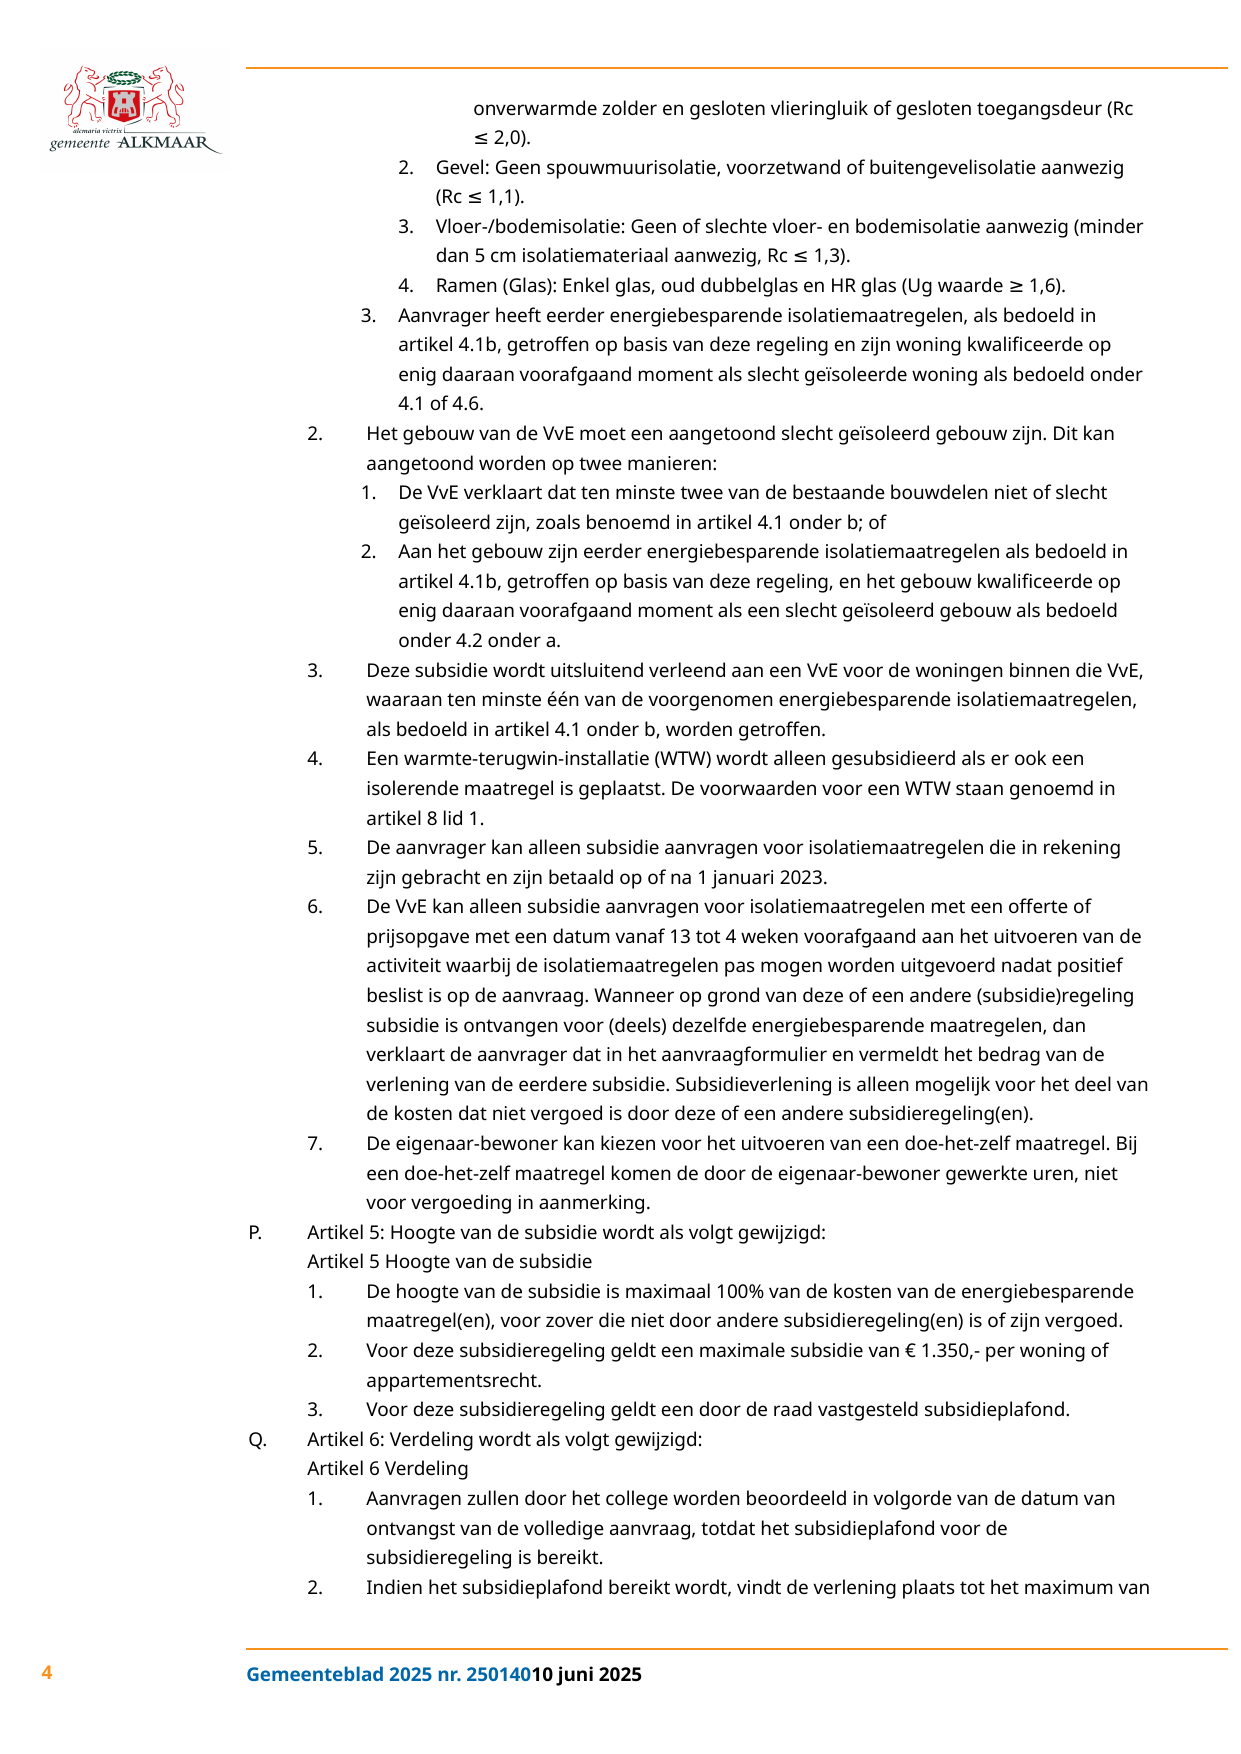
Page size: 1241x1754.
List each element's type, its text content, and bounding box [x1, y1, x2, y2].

list Ramen (Glas): Enkel glas, oud dubbelglas en HR glas (Ug waarde ≥ 1,6). [398, 272, 1152, 298]
list Artikel 5 Hoogte van de subsidie [248, 1248, 1152, 1274]
list Artikel 6 Verdeling [248, 1456, 1152, 1481]
list Aan het gebouw zijn eerder energiebesparende isolatiemaatregelen als bedoeld in artikel 4.1b, getroffen op basis van deze regeling, en het gebouw kwalificeerde op enig daaraan voorafgaand moment als een slecht geïsoleerd gebouw als bedoeld onder 4.2 onder a. [361, 538, 1152, 653]
list De hoogte van de subsidie is maximaal 100% van de kosten van de energiebesparende maatregel(en), voor zover die niet door andere subsidieregeling(en) is of zijn vergoed. [307, 1278, 1152, 1333]
list Gevel: Geen spouwmuurisolatie, voorzetwand of buitengevelisolatie aanwezig (Rc ≤ 1,1). [398, 154, 1152, 209]
list Aanvragen zullen door het college worden beoordeeld in volgorde van de datum van ontvangst van de volledige aanvraag, totdat het subsidieplafond voor de subsidieregeling is bereikt. [307, 1485, 1152, 1570]
list Artikel 5: Hoogte van de subsidie wordt als volgt gewijzigd: [248, 1219, 1152, 1245]
list onverwarmde zolder en gesloten vlieringluik of gesloten toegangsdeur (Rc ≤ 2,0). [436, 95, 1152, 150]
list Artikel 6: Verdeling wordt als volgt gewijzigd: [248, 1426, 1152, 1452]
list Indien het subsidieplafond bereikt wordt, vindt de verlening plaats tot het maximum van [307, 1574, 1152, 1600]
list Deze subsidie wordt uitsluitend verleend aan een VvE voor de woningen binnen die VvE, waaraan ten minste één van de voorgenomen energiebesparende isolatiemaatregelen, als bedoeld in artikel 4.1 onder b, worden getroffen. [307, 657, 1152, 742]
list Het gebouw van de VvE moet een aangetoond slecht geïsoleerd gebouw zijn. Dit kan aangetoond worden op twee manieren: [307, 420, 1152, 476]
list Aanvrager heeft eerder energiebesparende isolatiemaatregelen, als bedoeld in artikel 4.1b, getroffen op basis van deze regeling en zijn woning kwalificeerde op enig daaraan voorafgaand moment als slecht geïsoleerde woning als bedoeld onder 4.1 of 4.6. [361, 302, 1152, 416]
list De VvE kan alleen subsidie aanvragen voor isolatiemaatregelen met een offerte of prijsopgave met een datum vanaf 13 tot 4 weken voorafgaand aan het uitvoeren van de activiteit waarbij de isolatiemaatregelen pas mogen worden uitgevoerd nadat positief beslist is op de aanvraag. Wanneer op grond van deze of een andere (subsidie)regeling subsidie is ontvangen voor (deels) dezelfde energiebesparende maatregelen, dan verklaart de aanvrager dat in het aanvraagformulier en vermeldt het bedrag van de verlening van de eerdere subsidie. Subsidieverlening is alleen mogelijk voor het deel van de kosten dat niet vergoed is door deze of een andere subsidieregeling(en). [307, 893, 1152, 1126]
list Vloer-/bodemisolatie: Geen of slechte vloer- en bodemisolatie aanwezig (minder dan 5 cm isolatiemateriaal aanwezig, Rc ≤ 1,3). [398, 213, 1152, 268]
list De aanvrager kan alleen subsidie aanvragen voor isolatiemaatregelen die in rekening zijn gebracht en zijn betaald op of na 1 januari 2023. [307, 834, 1152, 890]
list De eigenaar-bewoner kan kiezen voor het uitvoeren van een doe-het-zelf maatregel. Bij een doe-het-zelf maatregel komen de door de eigenaar-bewoner gewerkte uren, niet voor vergoeding in aanmerking. [307, 1130, 1152, 1215]
list De VvE verklaart dat ten minste twee van de bestaande bouwdelen niet of slecht geïsoleerd zijn, zoals benoemd in artikel 4.1 onder b; of [361, 479, 1152, 535]
picture [41, 47, 231, 172]
list Voor deze subsidieregeling geldt een door de raad vastgesteld subsidieplafond. [307, 1396, 1152, 1422]
list Voor deze subsidieregeling geldt een maximale subsidie van € 1.350,- per woning of appartementsrecht. [307, 1337, 1152, 1393]
list Een warmte-terugwin-installatie (WTW) wordt alleen gesubsidieerd als er ook een isolerende maatregel is geplaatst. De voorwaarden voor een WTW staan genoemd in artikel 8 lid 1. [307, 746, 1152, 831]
